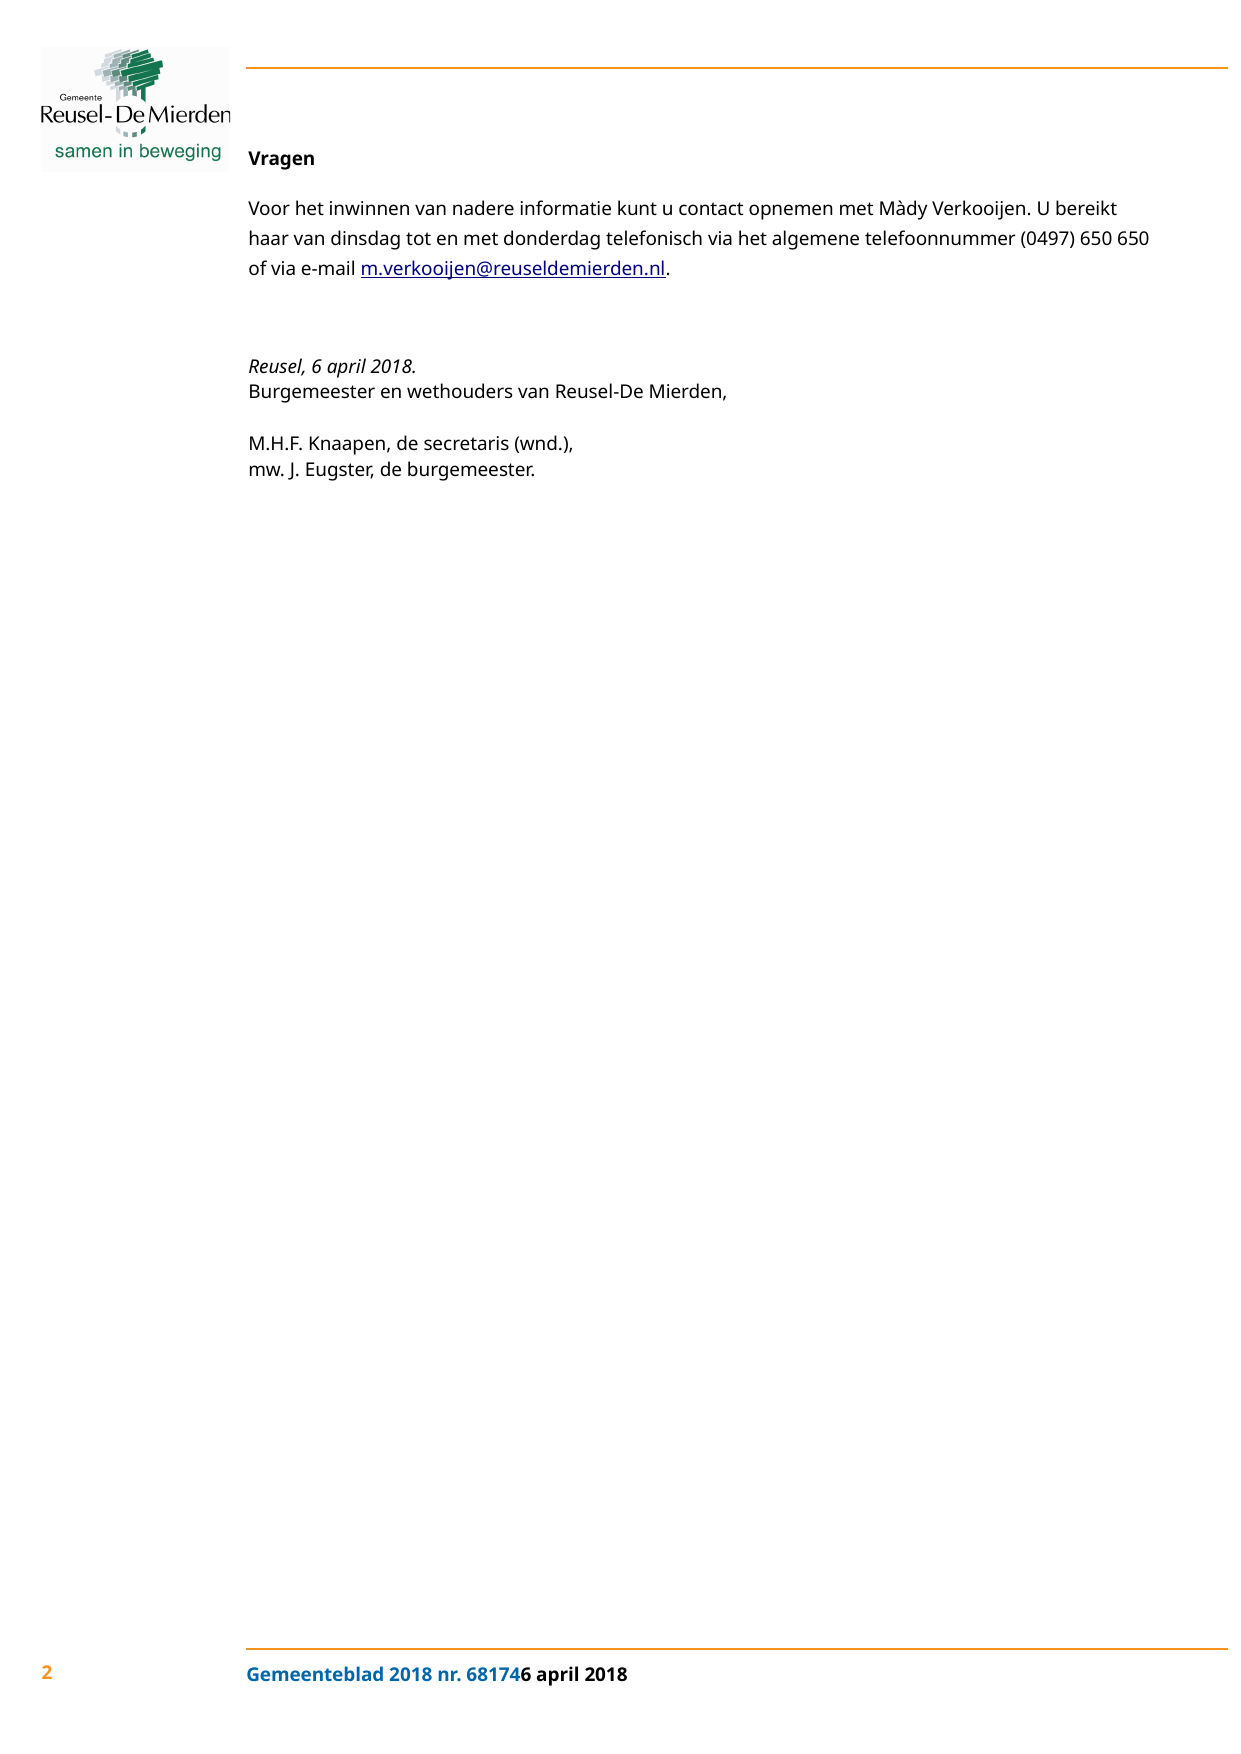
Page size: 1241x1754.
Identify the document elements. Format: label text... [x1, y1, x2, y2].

text Reusel, 6 april 2018. [248, 353, 1152, 379]
picture [41, 47, 231, 172]
text Burgemeester en wethouders van Reusel-De Mierden, [248, 379, 1152, 404]
text Vragen [248, 145, 1152, 171]
text Voor het inwinnen van nadere informatie kunt u contact opnemen met Màdy Verkooijen. U bereikt haar van dinsdag tot en met donderdag telefonisch via het algemene telefoonnummer (0497) 650 650 of via e-mail m.verkooijen@reuseldemierden.nl. [248, 196, 1152, 281]
text mw. J. Eugster, de burgemeester. [248, 456, 1152, 482]
text M.H.F. Knaapen, de secretaris (wnd.), [248, 430, 1152, 456]
